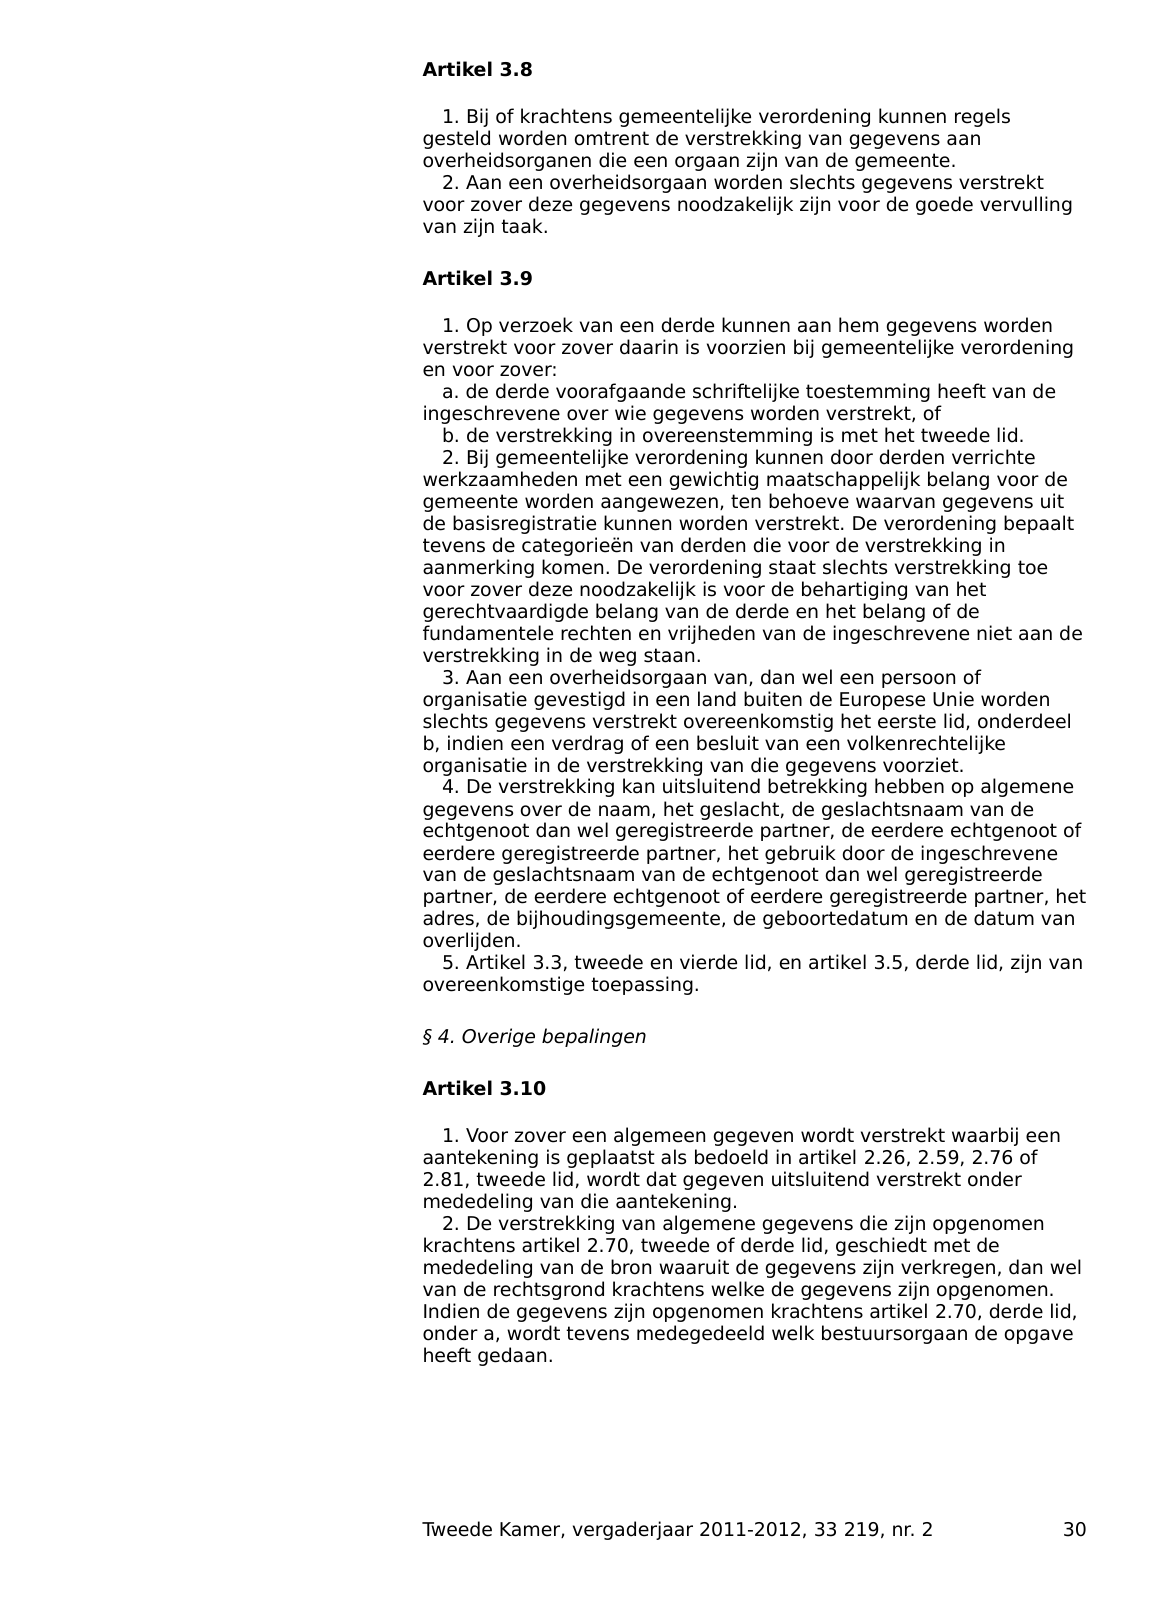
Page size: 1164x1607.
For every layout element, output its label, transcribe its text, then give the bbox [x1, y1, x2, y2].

text 2. Bij gemeentelijke verordening kunnen door derden verrichte werkzaamheden met een gewichtig maatschappelijk belang voor de gemeente worden aangewezen, ten behoeve waarvan gegevens uit de basisregistratie kunnen worden verstrekt. De verordening bepaalt tevens de categorieën van derden die voor de verstrekking in aanmerking komen. De verordening staat slechts verstrekking toe voor zover deze noodzakelijk is voor de behartiging van het gerechtvaardigde belang van de derde en het belang of de fundamentele rechten en vrijheden van de ingeschrevene niet aan de verstrekking in de weg staan. [422, 447, 1087, 667]
text 2. Aan een overheidsorgaan worden slechts gegevens verstrekt voor zover deze gegevens noodzakelijk zijn voor de goede vervulling van zijn taak. [422, 172, 1087, 238]
text 5. Artikel 3.3, tweede en vierde lid, en artikel 3.5, derde lid, zijn van overeenkomstige toepassing. [422, 952, 1087, 996]
subtitle § 4. Overige bepalingen [422, 1026, 1087, 1048]
text 2. De verstrekking van algemene gegevens die zijn opgenomen krachtens artikel 2.70, tweede of derde lid, geschiedt met de mededeling van de bron waaruit de gegevens zijn verkregen, dan wel van de rechtsgrond krachtens welke de gegevens zijn opgenomen. Indien de gegevens zijn opgenomen krachtens artikel 2.70, derde lid, onder a, wordt tevens medegedeeld welk bestuursorgaan de opgave heeft gedaan. [422, 1213, 1087, 1367]
text 1. Voor zover een algemeen gegeven wordt verstrekt waarbij een aantekening is geplaatst als bedoeld in artikel 2.26, 2.59, 2.76 of 2.81, tweede lid, wordt dat gegeven uitsluitend verstrekt onder mededeling van die aantekening. [422, 1125, 1087, 1213]
text 3. Aan een overheidsorgaan van, dan wel een persoon of organisatie gevestigd in een land buiten de Europese Unie worden slechts gegevens verstrekt overeenkomstig het eerste lid, onderdeel b, indien een verdrag of een besluit van een volkenrechtelijke organisatie in de verstrekking van die gegevens voorziet. [422, 667, 1087, 776]
text 1. Op verzoek van een derde kunnen aan hem gegevens worden verstrekt voor zover daarin is voorzien bij gemeentelijke verordening en voor zover: [422, 315, 1087, 381]
text a. de derde voorafgaande schriftelijke toestemming heeft van de ingeschrevene over wie gegevens worden verstrekt, of [422, 381, 1087, 425]
subtitle Artikel 3.10 [422, 1078, 1087, 1100]
text b. de verstrekking in overeenstemming is met het tweede lid. [422, 425, 1087, 447]
text 4. De verstrekking kan uitsluitend betrekking hebben op algemene gegevens over de naam, het geslacht, de geslachtsnaam van de echtgenoot dan wel geregistreerde partner, de eerdere echtgenoot of eerdere geregistreerde partner, het gebruik door de ingeschrevene van de geslachtsnaam van de echtgenoot dan wel geregistreerde partner, de eerdere echtgenoot of eerdere geregistreerde partner, het adres, de bijhoudingsgemeente, de geboortedatum en de datum van overlijden. [422, 776, 1087, 952]
subtitle Artikel 3.9 [422, 268, 1087, 290]
subtitle Artikel 3.8 [422, 59, 1087, 81]
text 1. Bij of krachtens gemeentelijke verordening kunnen regels gesteld worden omtrent de verstrekking van gegevens aan overheidsorganen die een orgaan zijn van de gemeente. [422, 106, 1087, 172]
